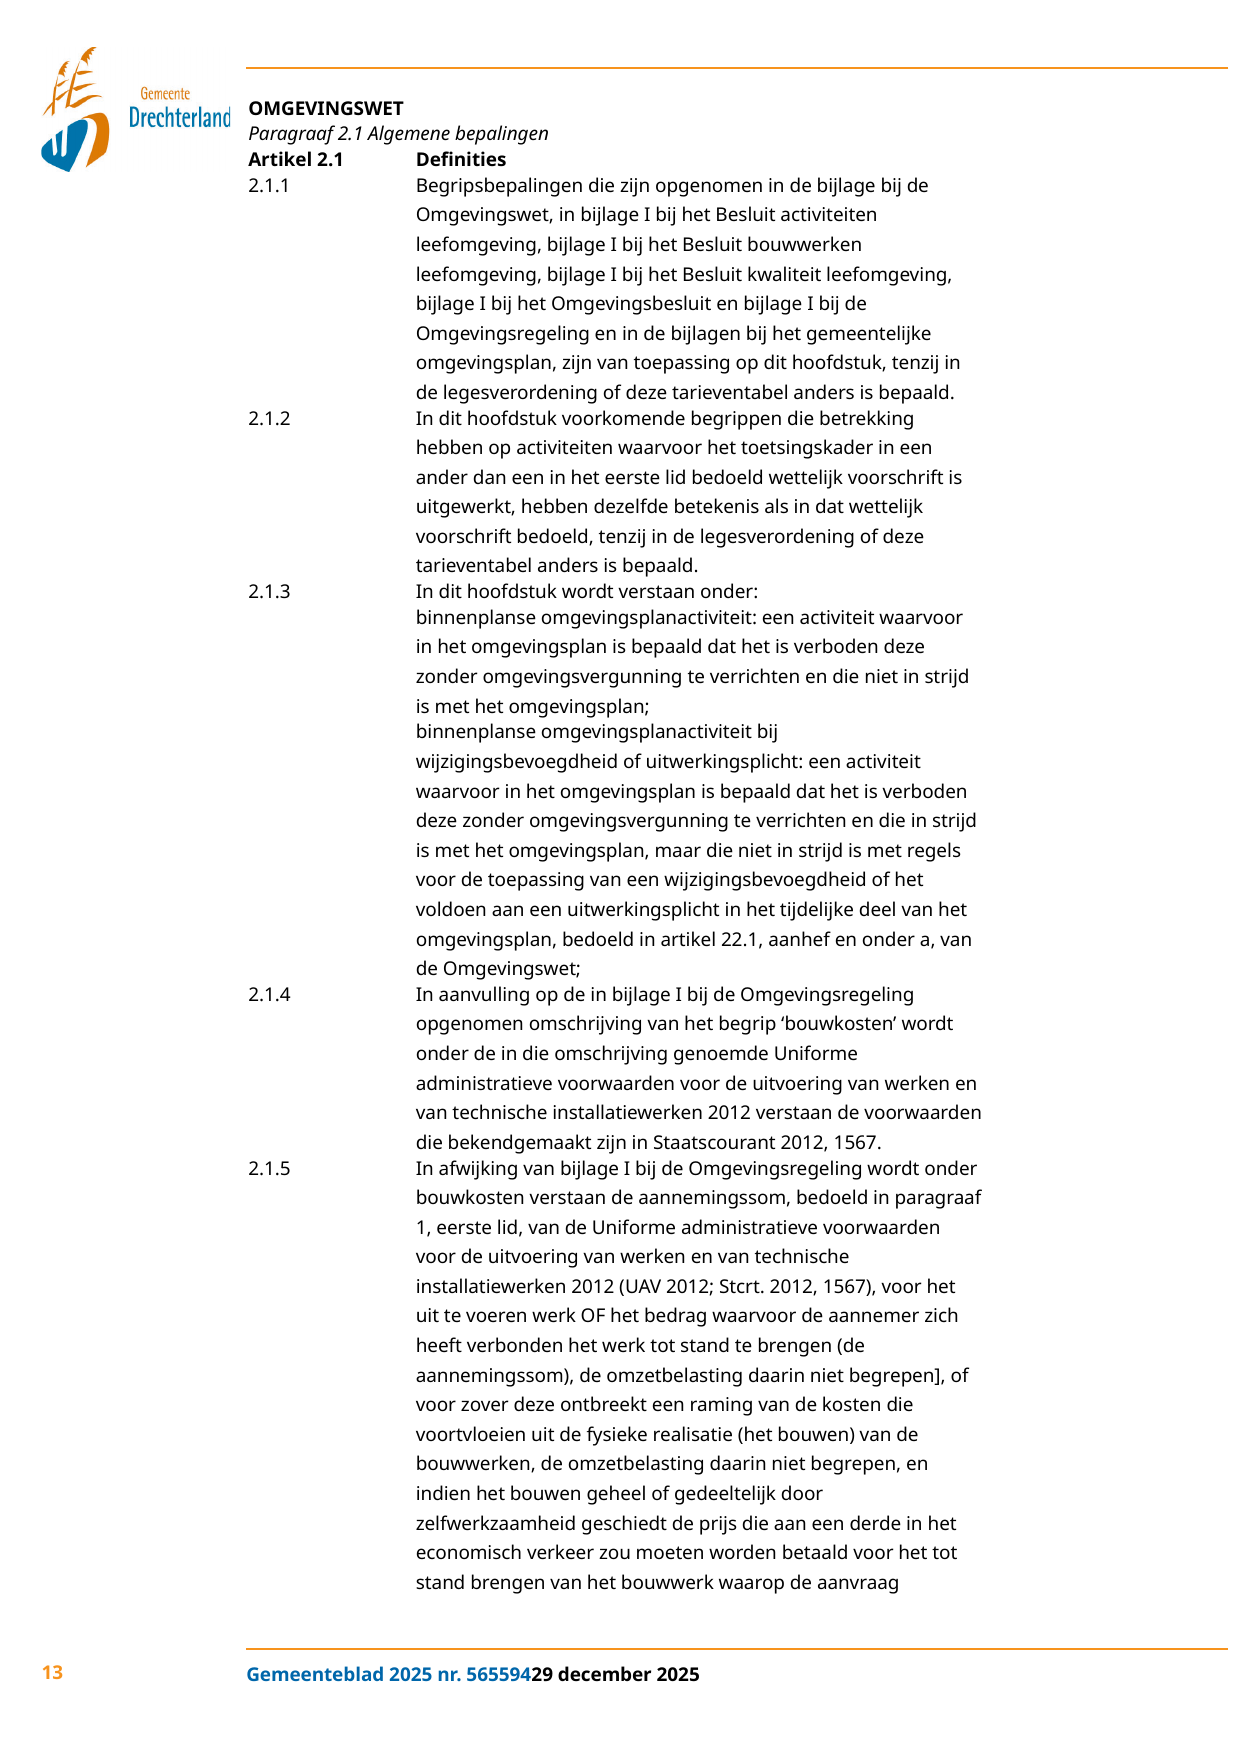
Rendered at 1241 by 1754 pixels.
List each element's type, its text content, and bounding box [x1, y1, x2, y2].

table_cell [984, 405, 1152, 578]
table_cell In dit hoofdstuk voorkomende begrippen die betrekking hebben op activiteiten waarvoor het toetsingskader in een ander dan een in het eerste lid bedoeld wettelijk voorschrift is uitgewerkt, hebben dezelfde betekenis als in dat wettelijk voorschrift bedoeld, tenzij in de legesverordening of deze tarieventabel anders is bepaald. [416, 405, 984, 578]
table_cell [984, 121, 1152, 146]
table_cell [984, 579, 1152, 604]
table_cell In aanvulling op de in bijlage I bij de Omgevingsregeling opgenomen omschrijving van het begrip ‘bouwkosten’ wordt onder de in die omschrijving genoemde Uniforme administratieve voorwaarden voor de uitvoering van werken en van technische installatiewerken 2012 verstaan de voorwaarden die bekendgemaakt zijn in Staatscourant 2012, 1567. [416, 981, 984, 1155]
table_cell [984, 604, 1152, 719]
table_cell [984, 719, 1152, 981]
table_cell OMGEVINGSWET [248, 95, 984, 121]
table_cell [984, 146, 1152, 172]
picture [41, 47, 231, 172]
table_cell 2.1.5 [248, 1155, 416, 1594]
table_cell [248, 719, 416, 981]
table_cell Begripsbepalingen die zijn opgenomen in de bijlage bij de Omgevingswet, in bijlage I bij het Besluit activiteiten leefomgeving, bijlage I bij het Besluit bouwwerken leefomgeving, bijlage I bij het Besluit kwaliteit leefomgeving, bijlage I bij het Omgevingsbesluit en bijlage I bij de Omgevingsregeling en in de bijlagen bij het gemeentelijke omgevingsplan, zijn van toepassing op dit hoofdstuk, tenzij in de legesverordening of deze tarieventabel anders is bepaald. [416, 172, 984, 405]
table_cell In afwijking van bijlage I bij de Omgevingsregeling wordt onder bouwkosten verstaan de aannemingssom, bedoeld in paragraaf 1, eerste lid, van de Uniforme administratieve voorwaarden voor de uitvoering van werken en van technische installatiewerken 2012 (UAV 2012; Stcrt. 2012, 1567), voor het uit te voeren werk OF het bedrag waarvoor de aannemer zich heeft verbonden het werk tot stand te brengen (de aannemingssom), de omzetbelasting daarin niet begrepen], of voor zover deze ontbreekt een raming van de kosten die voortvloeien uit de fysieke realisatie (het bouwen) van de bouwwerken, de omzetbelasting daarin niet begrepen, en indien het bouwen geheel of gedeeltelijk door zelfwerkzaamheid geschiedt de prijs die aan een derde in het economisch verkeer zou moeten worden betaald voor het tot stand brengen van het bouwwerk waarop de aanvraag [416, 1155, 984, 1594]
table_cell Definities [416, 146, 984, 172]
table_cell 2.1.3 [248, 579, 416, 604]
table_cell [984, 95, 1152, 121]
table_cell 2.1.2 [248, 405, 416, 578]
table_cell 2.1.4 [248, 981, 416, 1155]
picture [41, 158, 64, 172]
table_cell In dit hoofdstuk wordt verstaan onder: [416, 579, 984, 604]
table_cell [984, 1155, 1152, 1594]
table_cell Artikel 2.1 [248, 146, 416, 172]
table_cell binnenplanse omgevingsplanactiviteit bij wijzigingsbevoegdheid of uitwerkingsplicht: een activiteit waarvoor in het omgevingsplan is bepaald dat het is verboden deze zonder omgevingsvergunning te verrichten en die in strijd is met het omgevingsplan, maar die niet in strijd is met regels voor de toepassing van een wijzigingsbevoegdheid of het voldoen aan een uitwerkingsplicht in het tijdelijke deel van het omgevingsplan, bedoeld in artikel 22.1, aanhef en onder a, van de Omgevingswet; [416, 719, 984, 981]
table_cell 2.1.1 [248, 172, 416, 405]
table_cell [984, 981, 1152, 1155]
table_cell [248, 604, 416, 719]
table_cell binnenplanse omgevingsplanactiviteit: een activiteit waarvoor in het omgevingsplan is bepaald dat het is verboden deze zonder omgevingsvergunning te verrichten en die niet in strijd is met het omgevingsplan; [416, 604, 984, 719]
table_cell Paragraaf 2.1 Algemene bepalingen [248, 121, 984, 146]
picture [226, 115, 231, 124]
table_cell [984, 172, 1152, 405]
